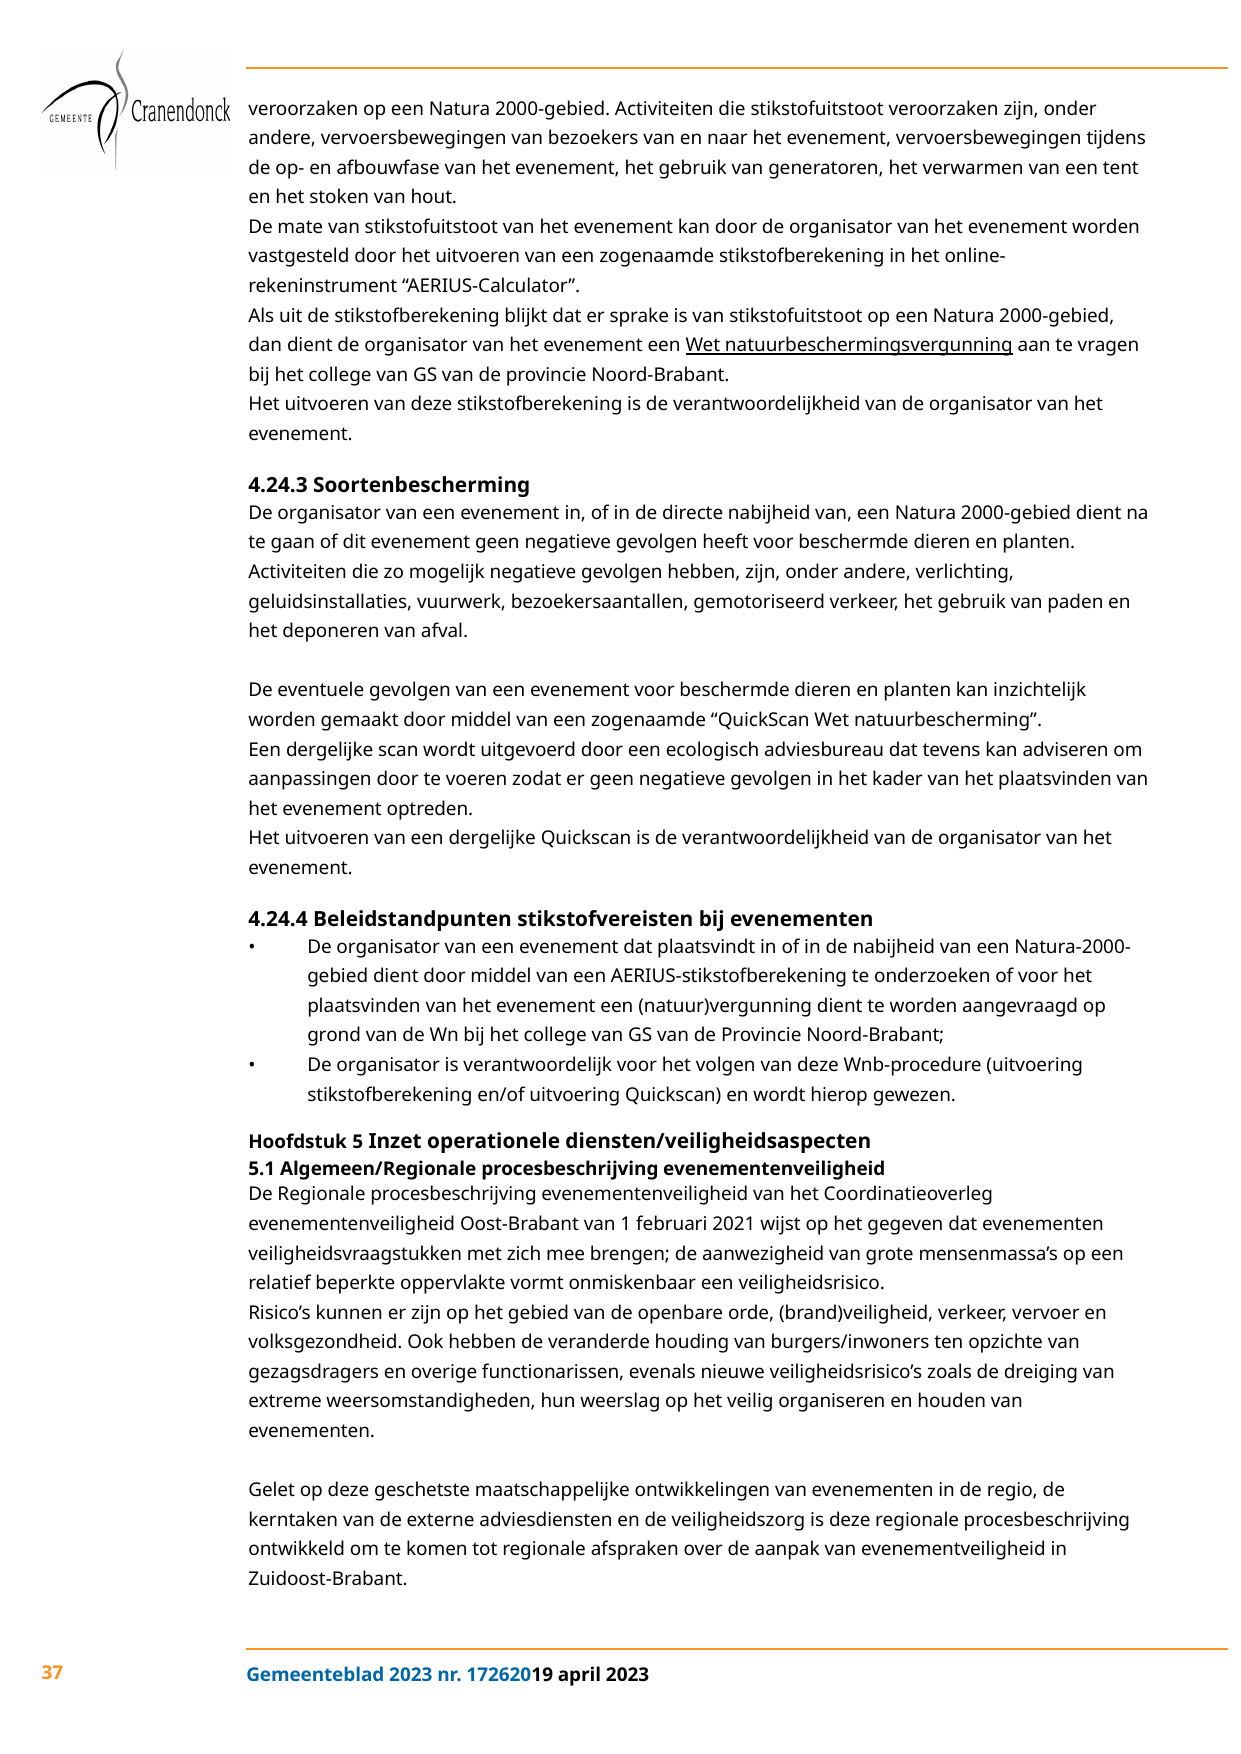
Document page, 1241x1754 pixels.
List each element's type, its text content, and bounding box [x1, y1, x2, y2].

text veroorzaken op een Natura 2000-gebied. Activiteiten die stikstofuitstoot veroorzaken zijn, onder andere, vervoersbewegingen van bezoekers van en naar het evenement, vervoersbewegingen tijdens de op- en afbouwfase van het evenement, het gebruik van generatoren, het verwarmen van een tent en het stoken van hout. [248, 95, 1152, 209]
text De mate van stikstofuitstoot van het evenement kan door de organisator van het evenement worden vastgesteld door het uitvoeren van een zogenaamde stikstofberekening in het online-rekeninstrument “AERIUS-Calculator”. [248, 213, 1152, 298]
list De organisator van een evenement dat plaatsvindt in of in de nabijheid van een Natura-2000-gebied dient door middel van een AERIUS-stikstofberekening te onderzoeken of voor het plaatsvinden van het evenement een (natuur)vergunning dient te worden aangevraagd op grond van de Wn bij het college van GS van de Provincie Noord-Brabant; [248, 933, 1152, 1047]
text Gelet op deze geschetste maatschappelijke ontwikkelingen van evenementen in de regio, de kerntaken van de externe adviesdiensten en de veiligheidszorg is deze regionale procesbeschrijving ontwikkeld om te komen tot regionale afspraken over de aanpak van evenementveiligheid in Zuidoost-Brabant. [248, 1476, 1152, 1591]
text Als uit de stikstofberekening blijkt dat er sprake is van stikstofuitstoot op een Natura 2000-gebied, dan dient de organisator van het evenement een Wet natuurbeschermingsvergunning aan te vragen bij het college van GS van de provincie Noord-Brabant. [248, 302, 1152, 387]
text Hoofdstuk 5 Inzet operationele diensten/veiligheidsaspecten [248, 1126, 1152, 1155]
text De Regionale procesbeschrijving evenementenveiligheid van het Coordinatieoverleg evenementenveiligheid Oost-Brabant van 1 februari 2021 wijst op het gegeven dat evenementen veiligheidsvraagstukken met zich mee brengen; de aanwezigheid van grote mensenmassa’s op een relatief beperkte oppervlakte vormt onmiskenbaar een veiligheidsrisico. [248, 1181, 1152, 1295]
list De organisator is verantwoordelijk voor het volgen van deze Wnb-procedure (uitvoering stikstofberekening en/of uitvoering Quickscan) en wordt hierop gewezen. [248, 1051, 1152, 1107]
text 4.24.3 Soortenbescherming [248, 471, 1152, 499]
text Het uitvoeren van een dergelijke Quickscan is de verantwoordelijkheid van de organisator van het evenement. [248, 824, 1152, 880]
picture [41, 47, 231, 172]
text 4.24.4 Beleidstandpunten stikstofvereisten bij evenementen [248, 904, 1152, 933]
text 5.1 Algemeen/Regionale procesbeschrijving evenementenveiligheid [248, 1155, 1152, 1181]
text Risico’s kunnen er zijn op het gebied van de openbare orde, (brand)veiligheid, verkeer, vervoer en volksgezondheid. Ook hebben de veranderde houding van burgers/inwoners ten opzichte van gezagsdragers en overige functionarissen, evenals nieuwe veiligheidsrisico’s zoals de dreiging van extreme weersomstandigheden, hun weerslag op het veilig organiseren en houden van evenementen. [248, 1299, 1152, 1443]
text Een dergelijke scan wordt uitgevoerd door een ecologisch adviesbureau dat tevens kan adviseren om aanpassingen door te voeren zodat er geen negatieve gevolgen in het kader van het plaatsvinden van het evenement optreden. [248, 736, 1152, 821]
text De eventuele gevolgen van een evenement voor beschermde dieren en planten kan inzichtelijk worden gemaakt door middel van een zogenaamde “QuickScan Wet natuurbescherming”. [248, 677, 1152, 732]
text De organisator van een evenement in, of in de directe nabijheid van, een Natura 2000-gebied dient na te gaan of dit evenement geen negatieve gevolgen heeft voor beschermde dieren en planten. Activiteiten die zo mogelijk negatieve gevolgen hebben, zijn, onder andere, verlichting, geluidsinstallaties, vuurwerk, bezoekersaantallen, gemotoriseerd verkeer, het gebruik van paden en het deponeren van afval. [248, 499, 1152, 643]
text Het uitvoeren van deze stikstofberekening is de verantwoordelijkheid van de organisator van het evenement. [248, 391, 1152, 446]
